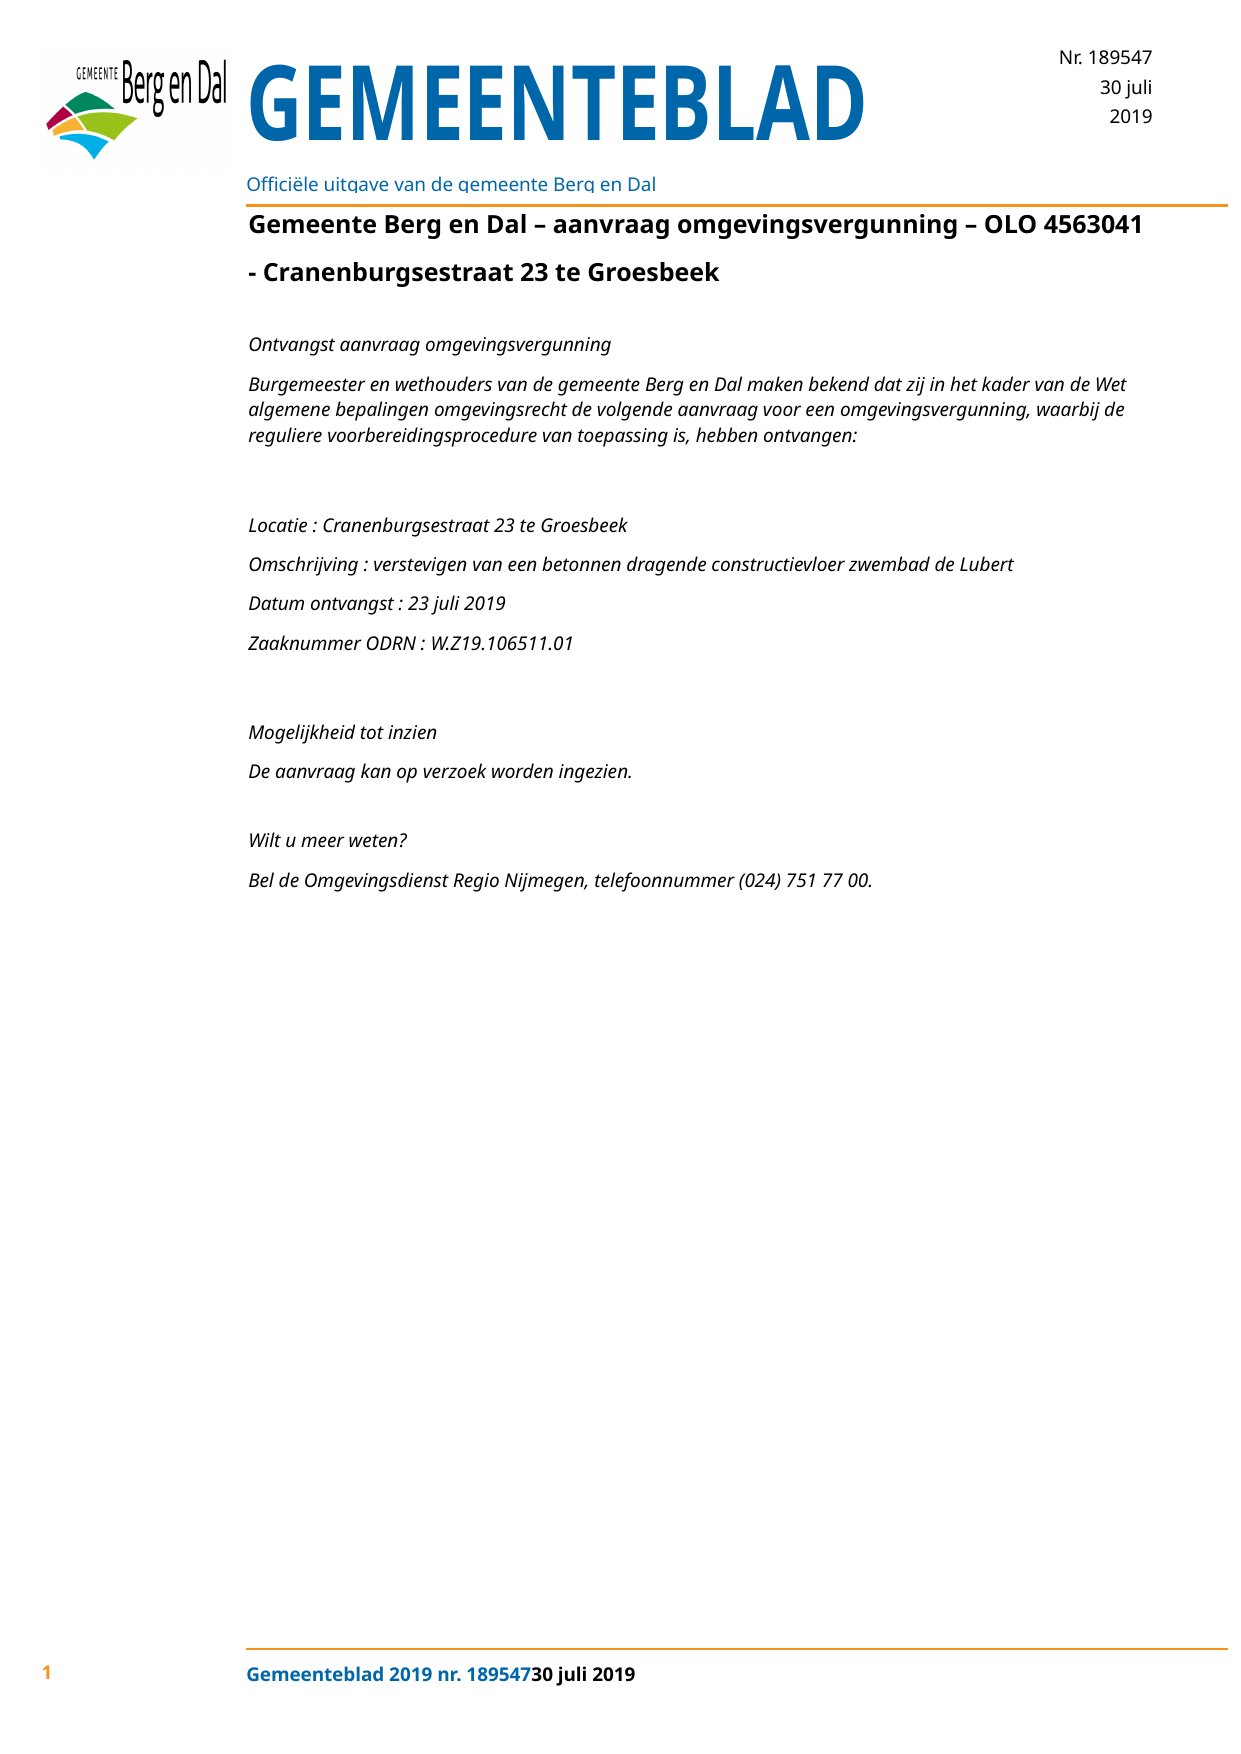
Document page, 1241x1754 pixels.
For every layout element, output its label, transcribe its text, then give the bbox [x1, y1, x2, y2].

text Locatie : Cranenburgsestraat 23 te Groesbeek [248, 512, 1152, 538]
text Wilt u meer weten? [248, 827, 1152, 853]
text Zaaknummer ODRN : W.Z19.106511.01 [248, 630, 1152, 655]
text Bel de Omgevingsdienst Regio Nijmegen, telefoonnummer (024) 751 77 00. [248, 867, 1152, 892]
text Omschrijving : verstevigen van een betonnen dragende constructievloer zwembad de Lubert [248, 551, 1152, 577]
text Mogelijkheid tot inzien [248, 719, 1152, 745]
text De aanvraag kan op verzoek worden ingezien. [248, 759, 1152, 784]
picture [41, 47, 231, 172]
text Gemeente Berg en Dal – aanvraag omgevingsvergunning – OLO 4563041 - Cranenburgsestraat 23 te Groesbeek [248, 207, 1152, 288]
text Ontvangst aanvraag omgevingsvergunning [248, 331, 1152, 357]
text Datum ontvangst : 23 juli 2019 [248, 590, 1152, 616]
text Burgemeester en wethouders van de gemeente Berg en Dal maken bekend dat zij in het kader van de Wet algemene bepalingen omgevingsrecht de volgende aanvraag voor een omgevingsvergunning, waarbij de reguliere voorbereidingsprocedure van toepassing is, hebben ontvangen: [248, 371, 1152, 448]
